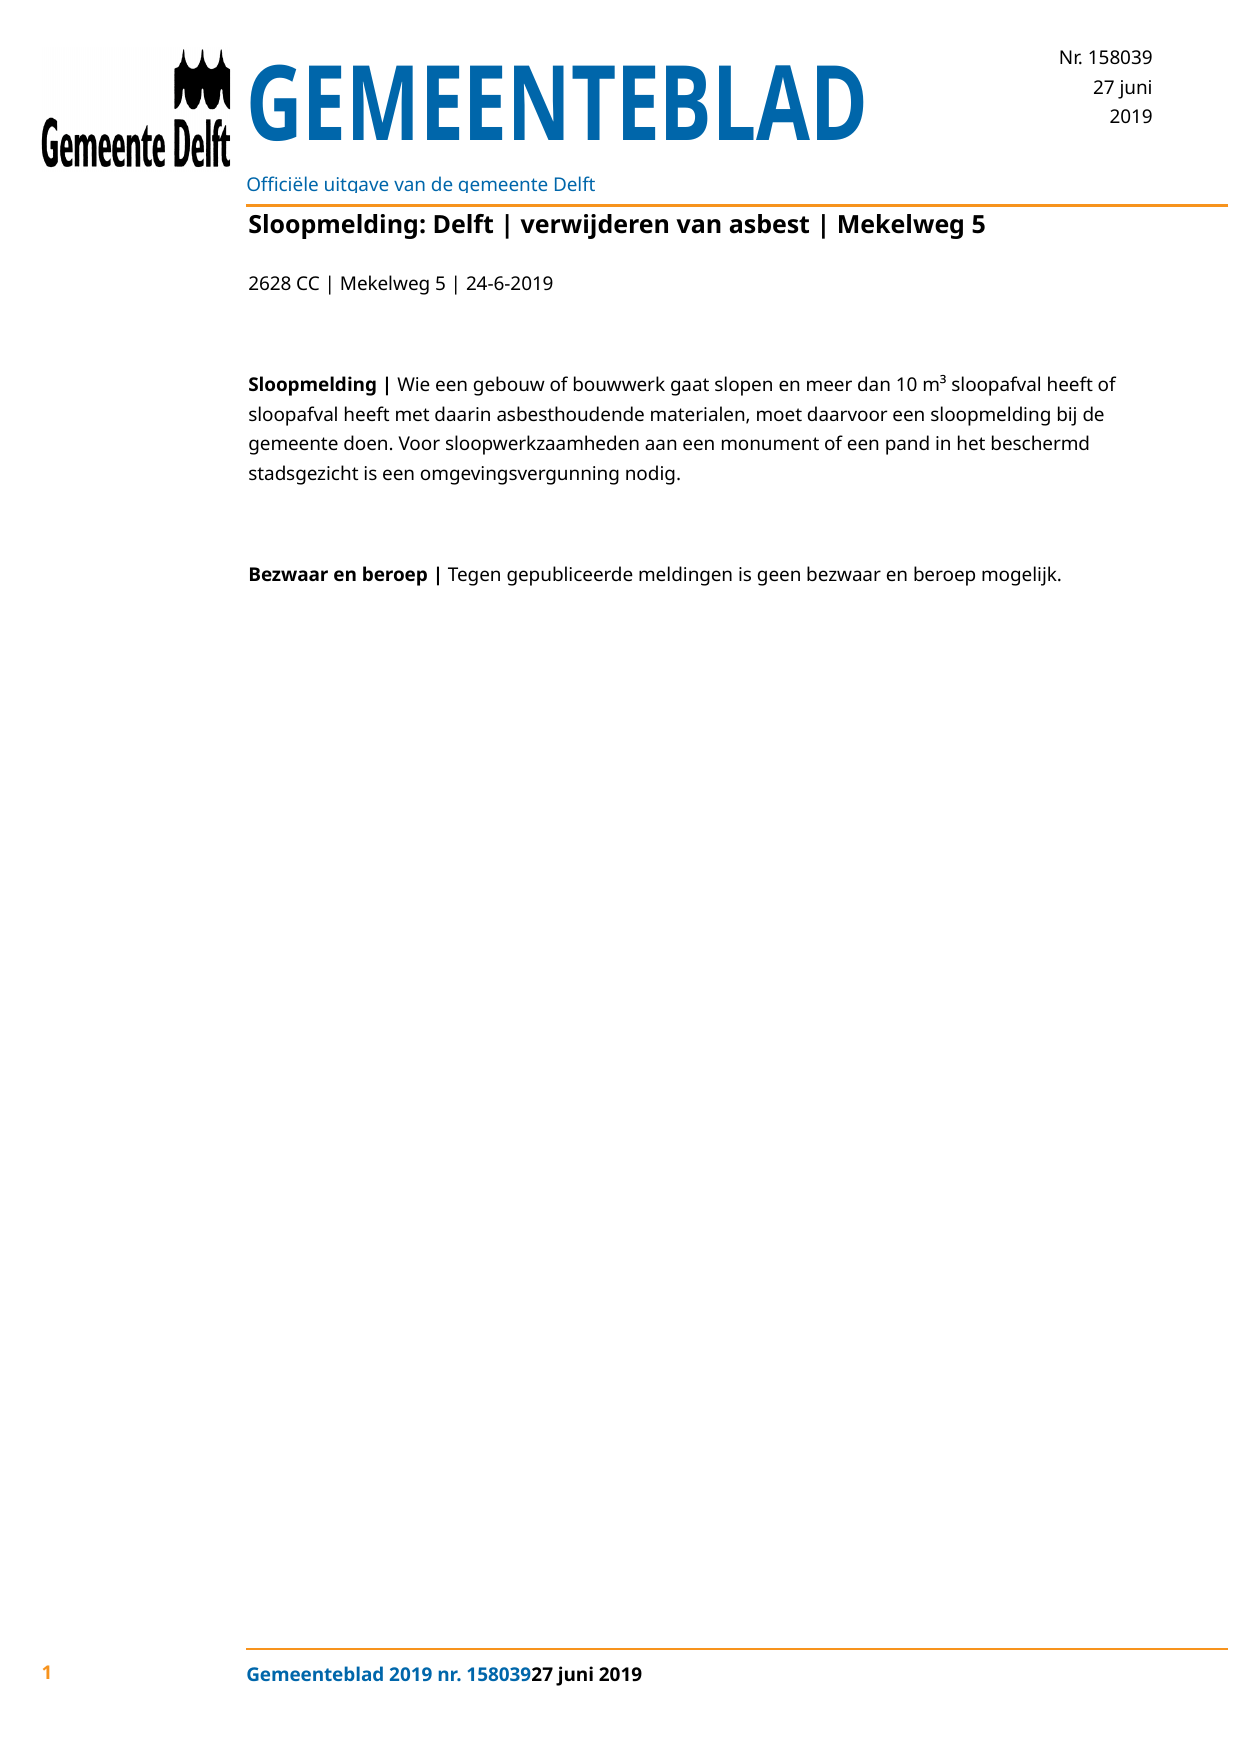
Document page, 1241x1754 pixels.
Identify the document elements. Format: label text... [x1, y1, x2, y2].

text Sloopmelding: Delft | verwijderen van asbest | Mekelweg 5 [248, 207, 1152, 241]
text Bezwaar en beroep | Tegen gepubliceerde meldingen is geen bezwaar en beroep mogelijk. [248, 561, 1152, 586]
picture [41, 47, 231, 172]
text 2628 CC | Mekelweg 5 | 24-6-2019 [248, 270, 1152, 296]
text Sloopmelding | Wie een gebouw of bouwwerk gaat slopen en meer dan 10 m³ sloopafval heeft of sloopafval heeft met daarin asbesthoudende materialen, moet daarvoor een sloopmelding bij de gemeente doen. Voor sloopwerkzaamheden aan een monument of een pand in het beschermd stadsgezicht is een omgevingsvergunning nodig. [248, 371, 1152, 486]
